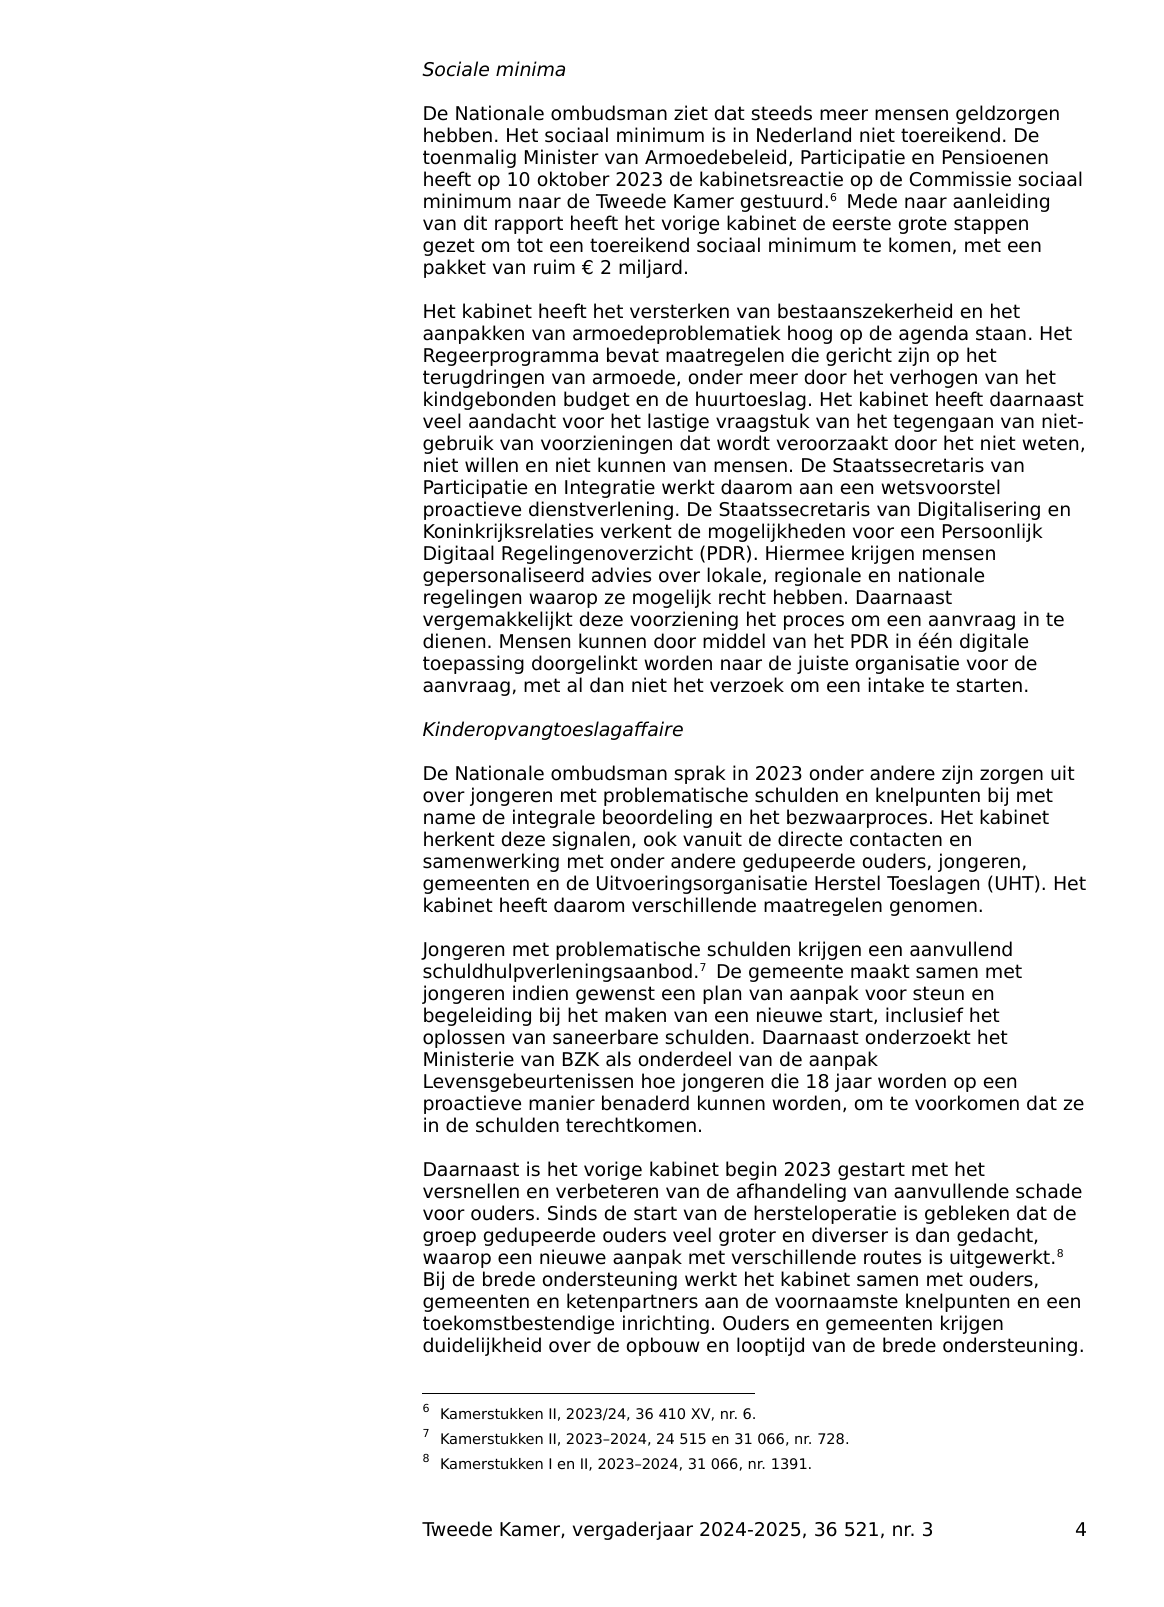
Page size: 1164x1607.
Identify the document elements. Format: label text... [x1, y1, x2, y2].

text Kamerstukken I en II, 2023–2024, 31 066, nr. 1391. [422, 1452, 1087, 1474]
text Kamerstukken II, 2023–2024, 24 515 en 31 066, nr. 728. [422, 1427, 1087, 1449]
subtitle Sociale minima [422, 59, 1087, 81]
text Jongeren met problematische schulden krijgen een aanvullend schuldhulpverleningsaanbod. De gemeente maakt samen met jongeren indien gewenst een plan van aanpak voor steun en begeleiding bij het maken van een nieuwe start, inclusief het oplossen van saneerbare schulden. Daarnaast onderzoekt het Ministerie van BZK als onderdeel van de aanpak Levensgebeurtenissen hoe jongeren die 18 jaar worden op een proactieve manier benaderd kunnen worden, om te voorkomen dat ze in de schulden terechtkomen. [422, 939, 1087, 1137]
text Kamerstukken II, 2023/24, 36 410 XV, nr. 6. [422, 1402, 1087, 1424]
text De Nationale ombudsman sprak in 2023 onder andere zijn zorgen uit over jongeren met problematische schulden en knelpunten bij met name de integrale beoordeling en het bezwaarproces. Het kabinet herkent deze signalen, ook vanuit de directe contacten en samenwerking met onder andere gedupeerde ouders, jongeren, gemeenten en de Uitvoeringsorganisatie Herstel Toeslagen (UHT). Het kabinet heeft daarom verschillende maatregelen genomen. [422, 763, 1087, 917]
subtitle Kinderopvangtoeslagaffaire [422, 719, 1087, 741]
text Daarnaast is het vorige kabinet begin 2023 gestart met het versnellen en verbeteren van de afhandeling van aanvullende schade voor ouders. Sinds de start van de hersteloperatie is gebleken dat de groep gedupeerde ouders veel groter en diverser is dan gedacht, waarop een nieuwe aanpak met verschillende routes is uitgewerkt. Bij de brede ondersteuning werkt het kabinet samen met ouders, gemeenten en ketenpartners aan de voornaamste knelpunten en een toekomstbestendige inrichting. Ouders en gemeenten krijgen duidelijkheid over de opbouw en looptijd van de brede ondersteuning. [422, 1159, 1087, 1357]
text Het kabinet heeft het versterken van bestaanszekerheid en het aanpakken van armoedeproblematiek hoog op de agenda staan. Het Regeerprogramma bevat maatregelen die gericht zijn op het terugdringen van armoede, onder meer door het verhogen van het kindgebonden budget en de huurtoeslag. Het kabinet heeft daarnaast veel aandacht voor het lastige vraagstuk van het tegengaan van niet-gebruik van voorzieningen dat wordt veroorzaakt door het niet weten, niet willen en niet kunnen van mensen. De Staatssecretaris van Participatie en Integratie werkt daarom aan een wetsvoorstel proactieve dienstverlening. De Staatssecretaris van Digitalisering en Koninkrijksrelaties verkent de mogelijkheden voor een Persoonlijk Digitaal Regelingenoverzicht (PDR). Hiermee krijgen mensen gepersonaliseerd advies over lokale, regionale en nationale regelingen waarop ze mogelijk recht hebben. Daarnaast vergemakkelijkt deze voorziening het proces om een aanvraag in te dienen. Mensen kunnen door middel van het PDR in één digitale toepassing doorgelinkt worden naar de juiste organisatie voor de aanvraag, met al dan niet het verzoek om een intake te starten. [422, 301, 1087, 697]
text De Nationale ombudsman ziet dat steeds meer mensen geldzorgen hebben. Het sociaal minimum is in Nederland niet toereikend. De toenmalig Minister van Armoedebeleid, Participatie en Pensioenen heeft op 10 oktober 2023 de kabinetsreactie op de Commissie sociaal minimum naar de Tweede Kamer gestuurd. Mede naar aanleiding van dit rapport heeft het vorige kabinet de eerste grote stappen gezet om tot een toereikend sociaal minimum te komen, met een pakket van ruim € 2 miljard. [422, 103, 1087, 279]
